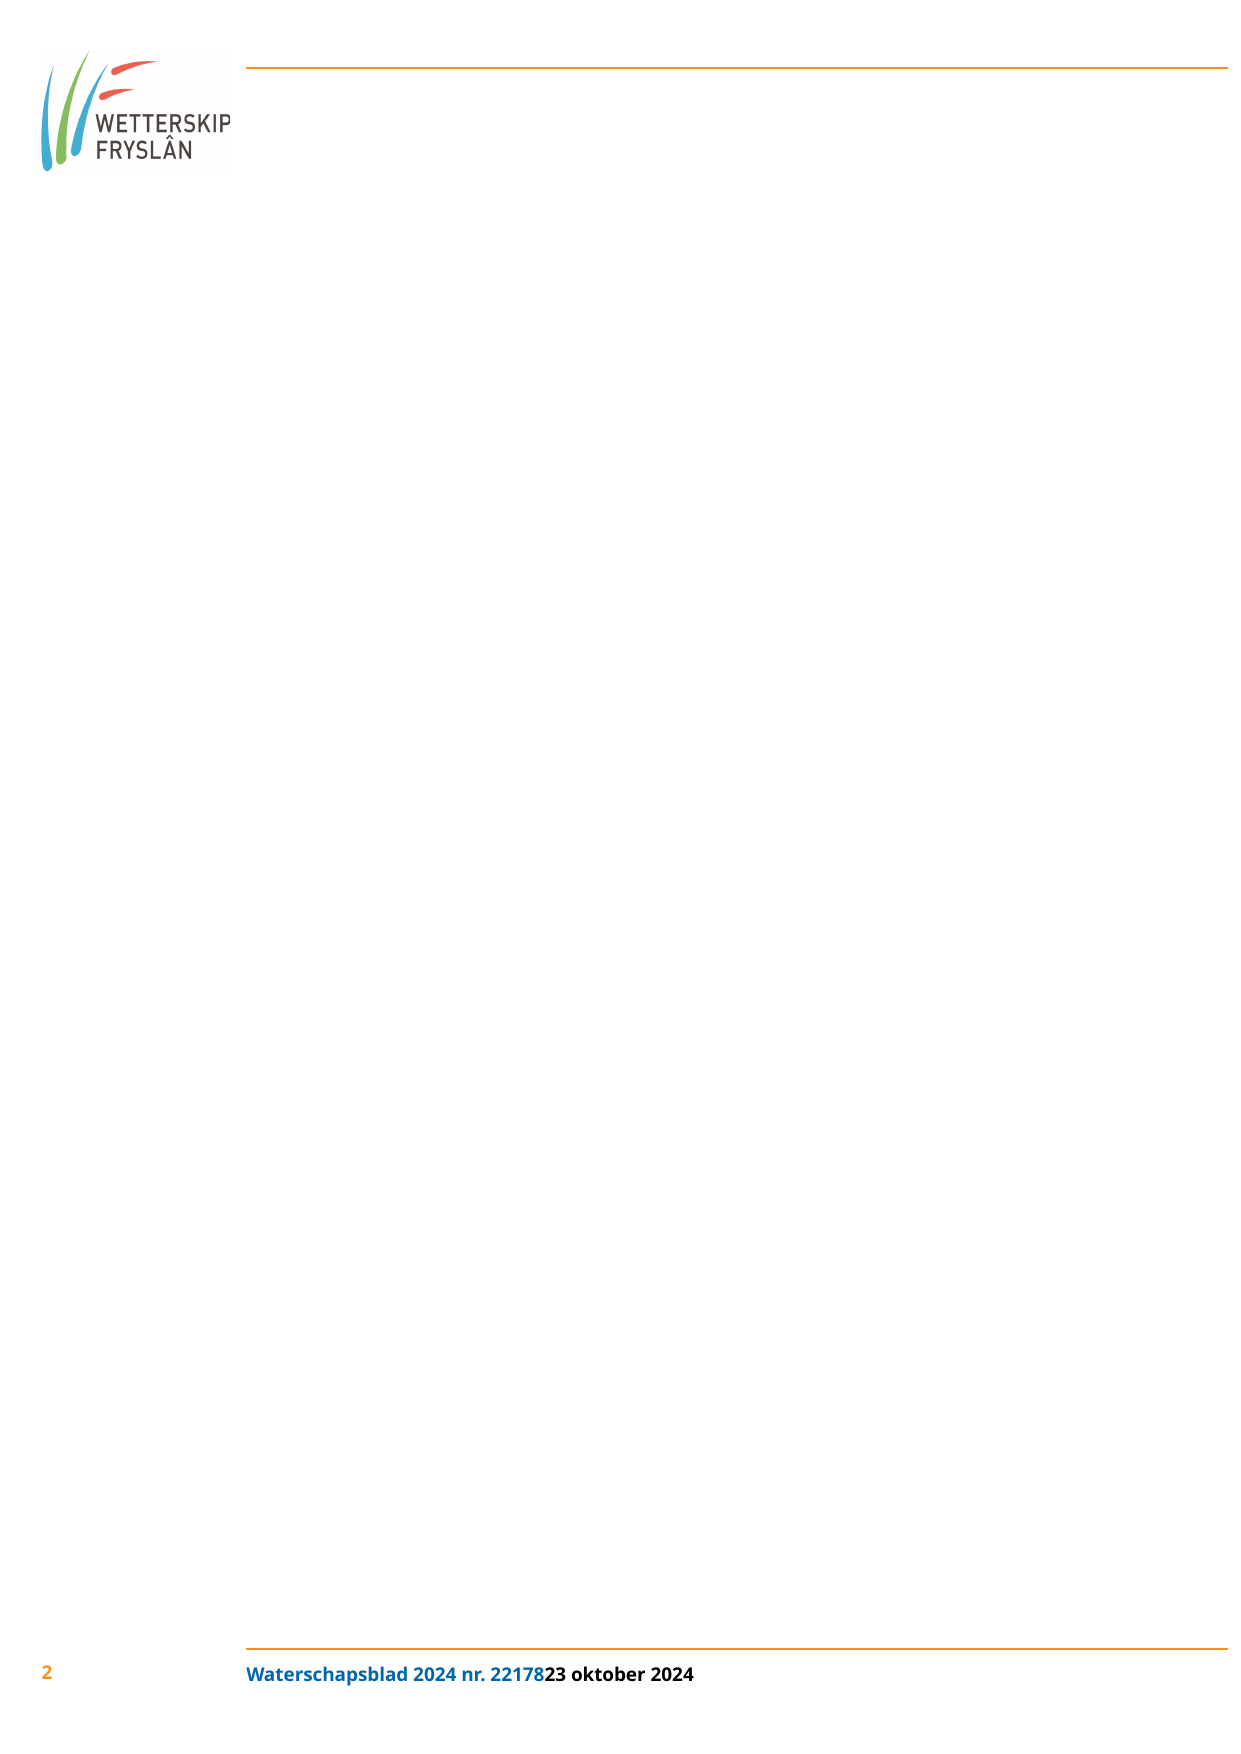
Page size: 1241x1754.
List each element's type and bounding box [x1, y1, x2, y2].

picture [41, 47, 231, 172]
